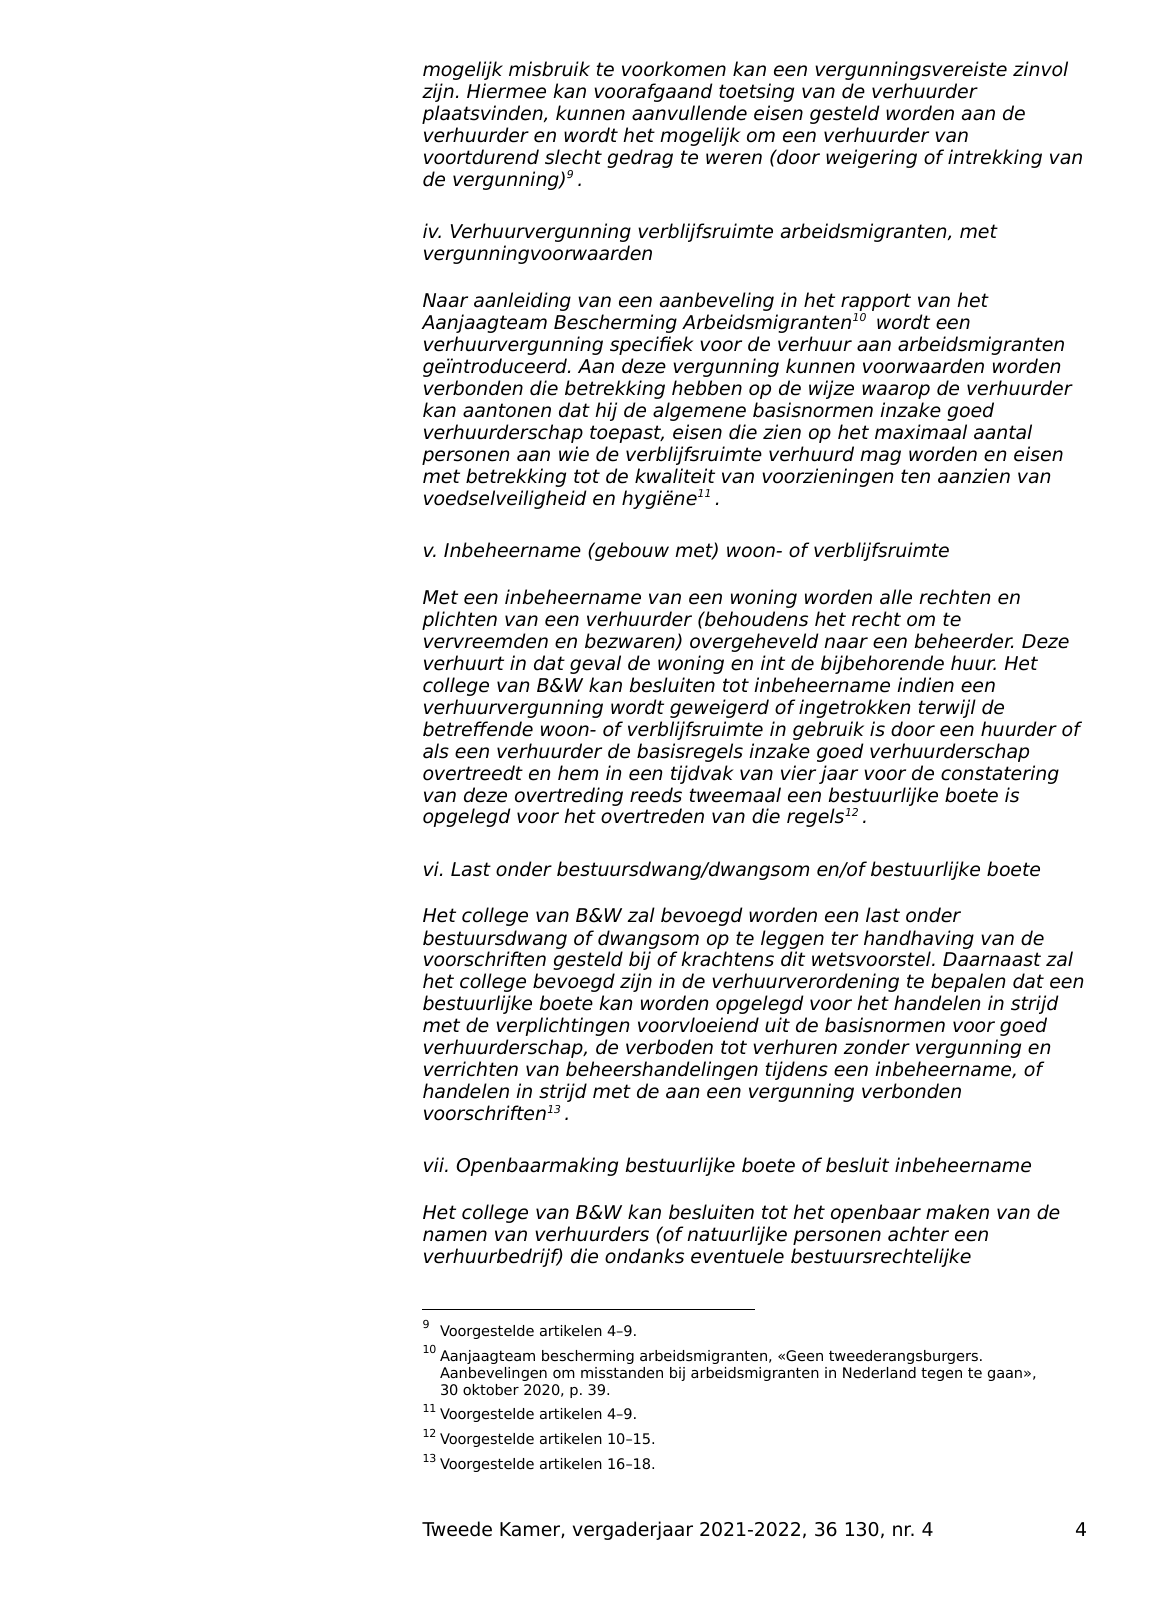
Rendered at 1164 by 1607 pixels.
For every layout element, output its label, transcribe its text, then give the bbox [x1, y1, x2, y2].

text Voorgestelde artikelen 4–9. [422, 1318, 1087, 1341]
text Naar aanleiding van een aanbeveling in het rapport van het Aanjaagteam Bescherming Arbeidsmigranten wordt een verhuurvergunning specifiek voor de verhuur aan arbeidsmigranten geïntroduceerd. Aan deze vergunning kunnen voorwaarden worden verbonden die betrekking hebben op de wijze waarop de verhuurder kan aantonen dat hij de algemene basisnormen inzake goed verhuurderschap toepast, eisen die zien op het maximaal aantal personen aan wie de verblijfsruimte verhuurd mag worden en eisen met betrekking tot de kwaliteit van voorzieningen ten aanzien van voedselveiligheid en hygiëne. [422, 290, 1087, 510]
text Aanjaagteam bescherming arbeidsmigranten, «Geen tweederangsburgers. Aanbevelingen om misstanden bij arbeidsmigranten in Nederland tegen te gaan», 30 oktober 2020, p. 39. [422, 1343, 1087, 1399]
text Voorgestelde artikelen 10–15. [422, 1427, 1087, 1449]
text Voorgestelde artikelen 4–9. [422, 1402, 1087, 1424]
subtitle iv. Verhuurvergunning verblijfsruimte arbeidsmigranten, met vergunningvoorwaarden [422, 221, 1087, 265]
text Het college van B&W kan besluiten tot het openbaar maken van de namen van verhuurders (of natuurlijke personen achter een verhuurbedrijf) die ondanks eventuele bestuursrechtelijke [422, 1202, 1087, 1268]
text Met een inbeheername van een woning worden alle rechten en plichten van een verhuurder (behoudens het recht om te vervreemden en bezwaren) overgeheveld naar een beheerder. Deze verhuurt in dat geval de woning en int de bijbehorende huur. Het college van B&W kan besluiten tot inbeheername indien een verhuurvergunning wordt geweigerd of ingetrokken terwijl de betreffende woon- of verblijfsruimte in gebruik is door een huurder of als een verhuurder de basisregels inzake goed verhuurderschap overtreedt en hem in een tijdvak van vier jaar voor de constatering van deze overtreding reeds tweemaal een bestuurlijke boete is opgelegd voor het overtreden van die regels. [422, 587, 1087, 828]
subtitle v. Inbeheername (gebouw met) woon- of verblijfsruimte [422, 540, 1087, 562]
subtitle vii. Openbaarmaking bestuurlijke boete of besluit inbeheername [422, 1155, 1087, 1177]
text Voorgestelde artikelen 16–18. [422, 1452, 1087, 1474]
subtitle vi. Last onder bestuursdwang/dwangsom en/of bestuurlijke boete [422, 858, 1087, 880]
text mogelijk misbruik te voorkomen kan een vergunningsvereiste zinvol zijn. Hiermee kan voorafgaand toetsing van de verhuurder plaatsvinden, kunnen aanvullende eisen gesteld worden aan de verhuurder en wordt het mogelijk om een verhuurder van voortdurend slecht gedrag te weren (door weigering of intrekking van de vergunning). [422, 59, 1087, 191]
text Het college van B&W zal bevoegd worden een last onder bestuursdwang of dwangsom op te leggen ter handhaving van de voorschriften gesteld bij of krachtens dit wetsvoorstel. Daarnaast zal het college bevoegd zijn in de verhuurverordening te bepalen dat een bestuurlijke boete kan worden opgelegd voor het handelen in strijd met de verplichtingen voorvloeiend uit de basisnormen voor goed verhuurderschap, de verboden tot verhuren zonder vergunning en verrichten van beheershandelingen tijdens een inbeheername, of handelen in strijd met de aan een vergunning verbonden voorschriften. [422, 905, 1087, 1125]
